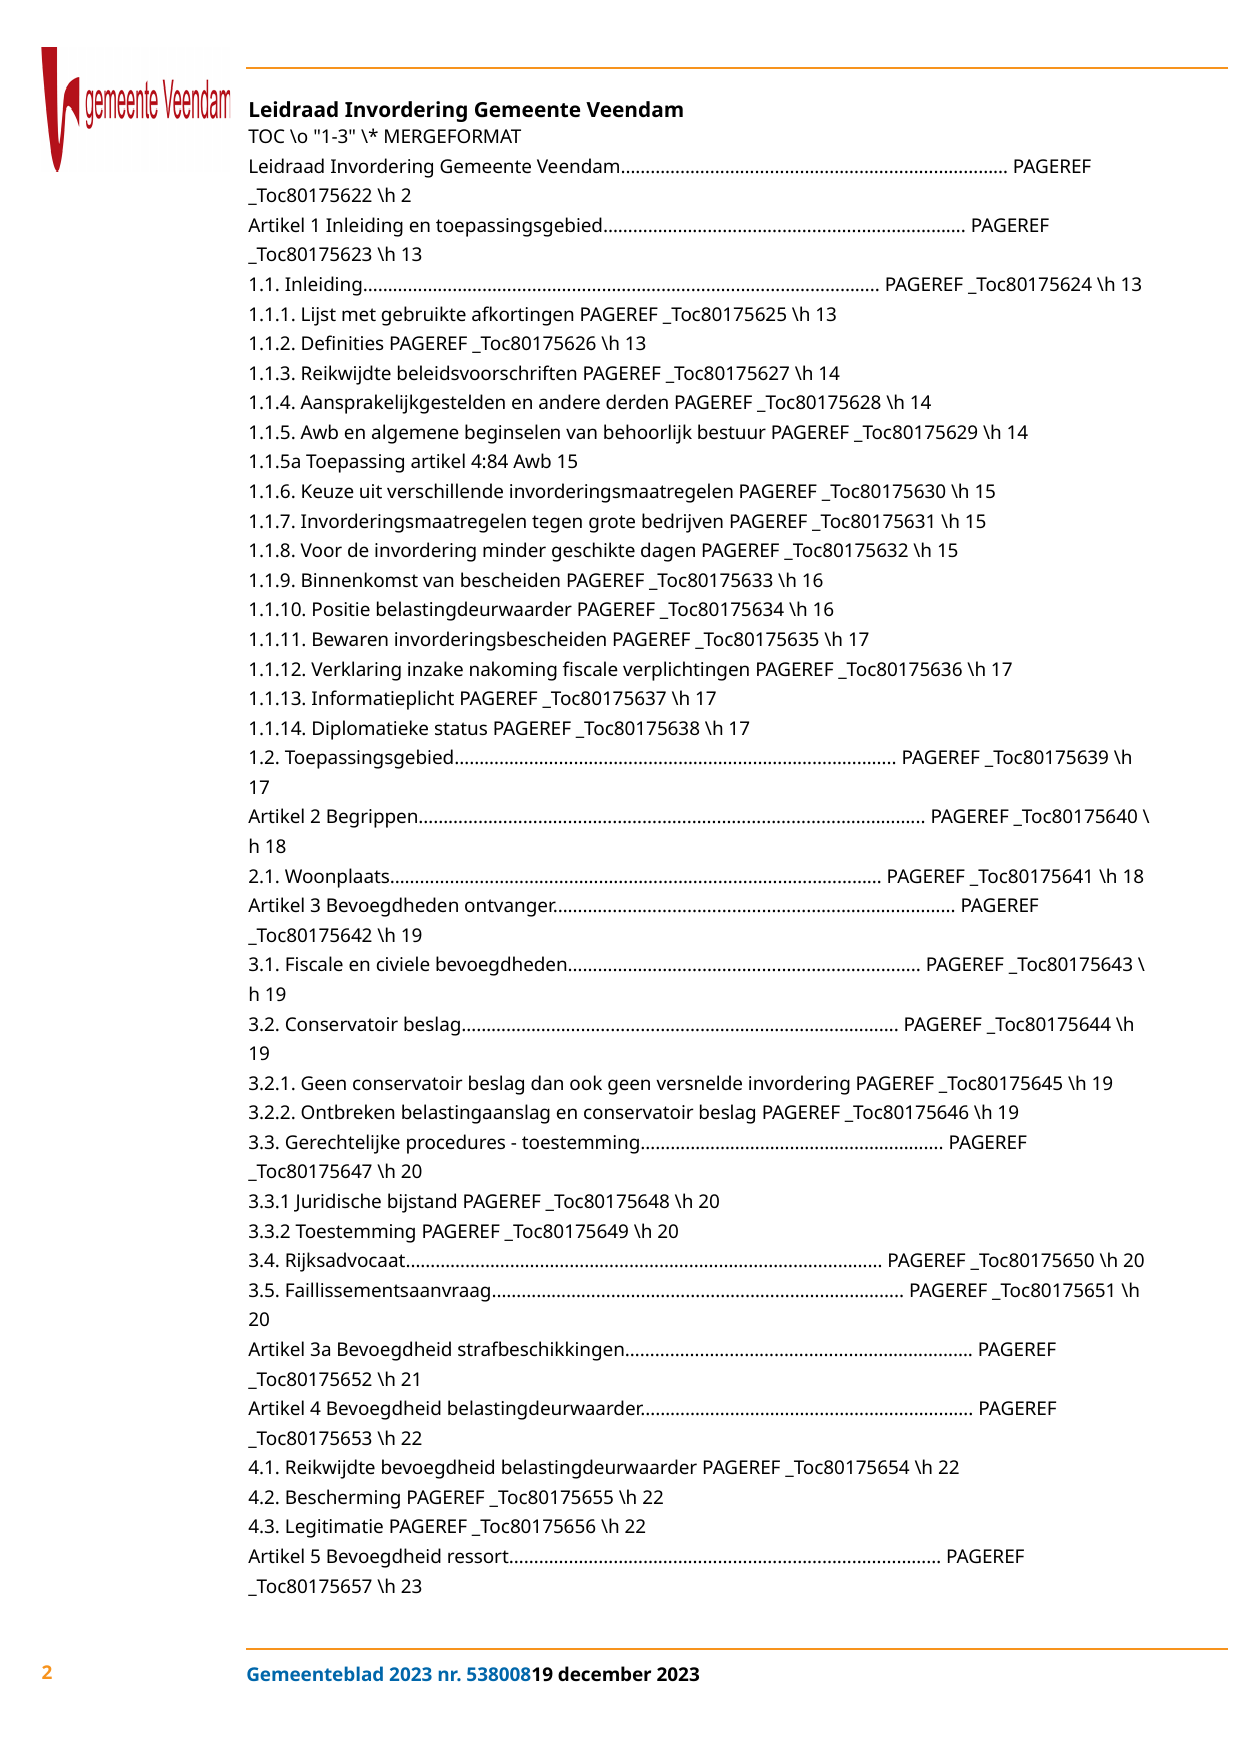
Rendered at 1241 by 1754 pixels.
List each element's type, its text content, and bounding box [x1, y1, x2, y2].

text TOC \o "1-3" \* MERGEFORMAT [248, 123, 1152, 149]
text 3.3. Gerechtelijke procedures - toestemming……………………………………………………. PAGEREF _Toc80175647 \h 20 [248, 1129, 1152, 1184]
text 3.2.2. Ontbreken belastingaanslag en conservatoir beslag PAGEREF _Toc80175646 \h 19 [248, 1099, 1152, 1125]
text Artikel 1 Inleiding en toepassingsgebied………………………………………………………………. PAGEREF _Toc80175623 \h 13 [248, 212, 1152, 267]
text 1.1.13. Informatieplicht PAGEREF _Toc80175637 \h 17 [248, 685, 1152, 711]
text 1.1.1. Lijst met gebruikte afkortingen PAGEREF _Toc80175625 \h 13 [248, 301, 1152, 327]
text 3.3.2 Toestemming PAGEREF _Toc80175649 \h 20 [248, 1218, 1152, 1244]
text 1.1.12. Verklaring inzake nakoming fiscale verplichtingen PAGEREF _Toc80175636 \h 17 [248, 656, 1152, 682]
text 4.2. Bescherming PAGEREF _Toc80175655 \h 22 [248, 1484, 1152, 1510]
text 3.1. Fiscale en civiele bevoegdheden…………………………………………………………….. PAGEREF _Toc80175643 \h 19 [248, 952, 1152, 1007]
text 1.1.9. Binnenkomst van bescheiden PAGEREF _Toc80175633 \h 16 [248, 567, 1152, 593]
text Artikel 4 Bevoegdheid belastingdeurwaarder…………………………………………………………. PAGEREF _Toc80175653 \h 22 [248, 1395, 1152, 1451]
text 1.1. Inleiding………………………………………………………………………………………….. PAGEREF _Toc80175624 \h 13 [248, 271, 1152, 297]
text Artikel 5 Bevoegdheid ressort…………………………………………………………………………… PAGEREF _Toc80175657 \h 23 [248, 1543, 1152, 1599]
text Artikel 3a Bevoegdheid strafbeschikkingen……………………………………………………………. PAGEREF _Toc80175652 \h 21 [248, 1336, 1152, 1392]
text Leidraad Invordering Gemeente Veendam…………………………………………………………………… PAGEREF _Toc80175622 \h 2 [248, 153, 1152, 208]
text 3.5. Faillissementsaanvraag……………………………………………………………………….. PAGEREF _Toc80175651 \h 20 [248, 1277, 1152, 1332]
text 3.2.1. Geen conservatoir beslag dan ook geen versnelde invordering PAGEREF _Toc80175645 \h 19 [248, 1070, 1152, 1096]
text 1.1.14. Diplomatieke status PAGEREF _Toc80175638 \h 17 [248, 715, 1152, 741]
text 1.1.5. Awb en algemene beginselen van behoorlijk bestuur PAGEREF _Toc80175629 \h 14 [248, 419, 1152, 445]
text 1.1.3. Reikwijdte beleidsvoorschriften PAGEREF _Toc80175627 \h 14 [248, 360, 1152, 386]
text 3.4. Rijksadvocaat…………………………………………………………………………………… PAGEREF _Toc80175650 \h 20 [248, 1247, 1152, 1273]
text 1.1.4. Aansprakelijkgestelden en andere derden PAGEREF _Toc80175628 \h 14 [248, 389, 1152, 415]
text 1.1.2. Definities PAGEREF _Toc80175626 \h 13 [248, 330, 1152, 356]
picture [41, 47, 231, 172]
text 4.1. Reikwijdte bevoegdheid belastingdeurwaarder PAGEREF _Toc80175654 \h 22 [248, 1454, 1152, 1480]
text 4.3. Legitimatie PAGEREF _Toc80175656 \h 22 [248, 1514, 1152, 1539]
text 1.1.8. Voor de invordering minder geschikte dagen PAGEREF _Toc80175632 \h 15 [248, 537, 1152, 563]
text 1.2. Toepassingsgebied…………………………………………………………………………….. PAGEREF _Toc80175639 \h 17 [248, 744, 1152, 800]
text 3.3.1 Juridische bijstand PAGEREF _Toc80175648 \h 20 [248, 1188, 1152, 1214]
text Leidraad Invordering Gemeente Veendam [248, 95, 1152, 123]
text 1.1.7. Invorderingsmaatregelen tegen grote bedrijven PAGEREF _Toc80175631 \h 15 [248, 508, 1152, 534]
text 1.1.5a Toepassing artikel 4:84 Awb 15 [248, 449, 1152, 474]
text Artikel 3 Bevoegdheden ontvanger……………………………………………………………………... PAGEREF _Toc80175642 \h 19 [248, 892, 1152, 948]
text 3.2. Conservatoir beslag……………………………………………………………………………. PAGEREF _Toc80175644 \h 19 [248, 1011, 1152, 1066]
text 1.1.10. Positie belastingdeurwaarder PAGEREF _Toc80175634 \h 16 [248, 597, 1152, 622]
text 1.1.6. Keuze uit verschillende invorderingsmaatregelen PAGEREF _Toc80175630 \h 15 [248, 478, 1152, 504]
text 2.1. Woonplaats……………………………………………………………………………………… PAGEREF _Toc80175641 \h 18 [248, 863, 1152, 889]
text Artikel 2 Begrippen………………………………………………………………………………………... PAGEREF _Toc80175640 \h 18 [248, 804, 1152, 859]
text 1.1.11. Bewaren invorderingsbescheiden PAGEREF _Toc80175635 \h 17 [248, 626, 1152, 652]
